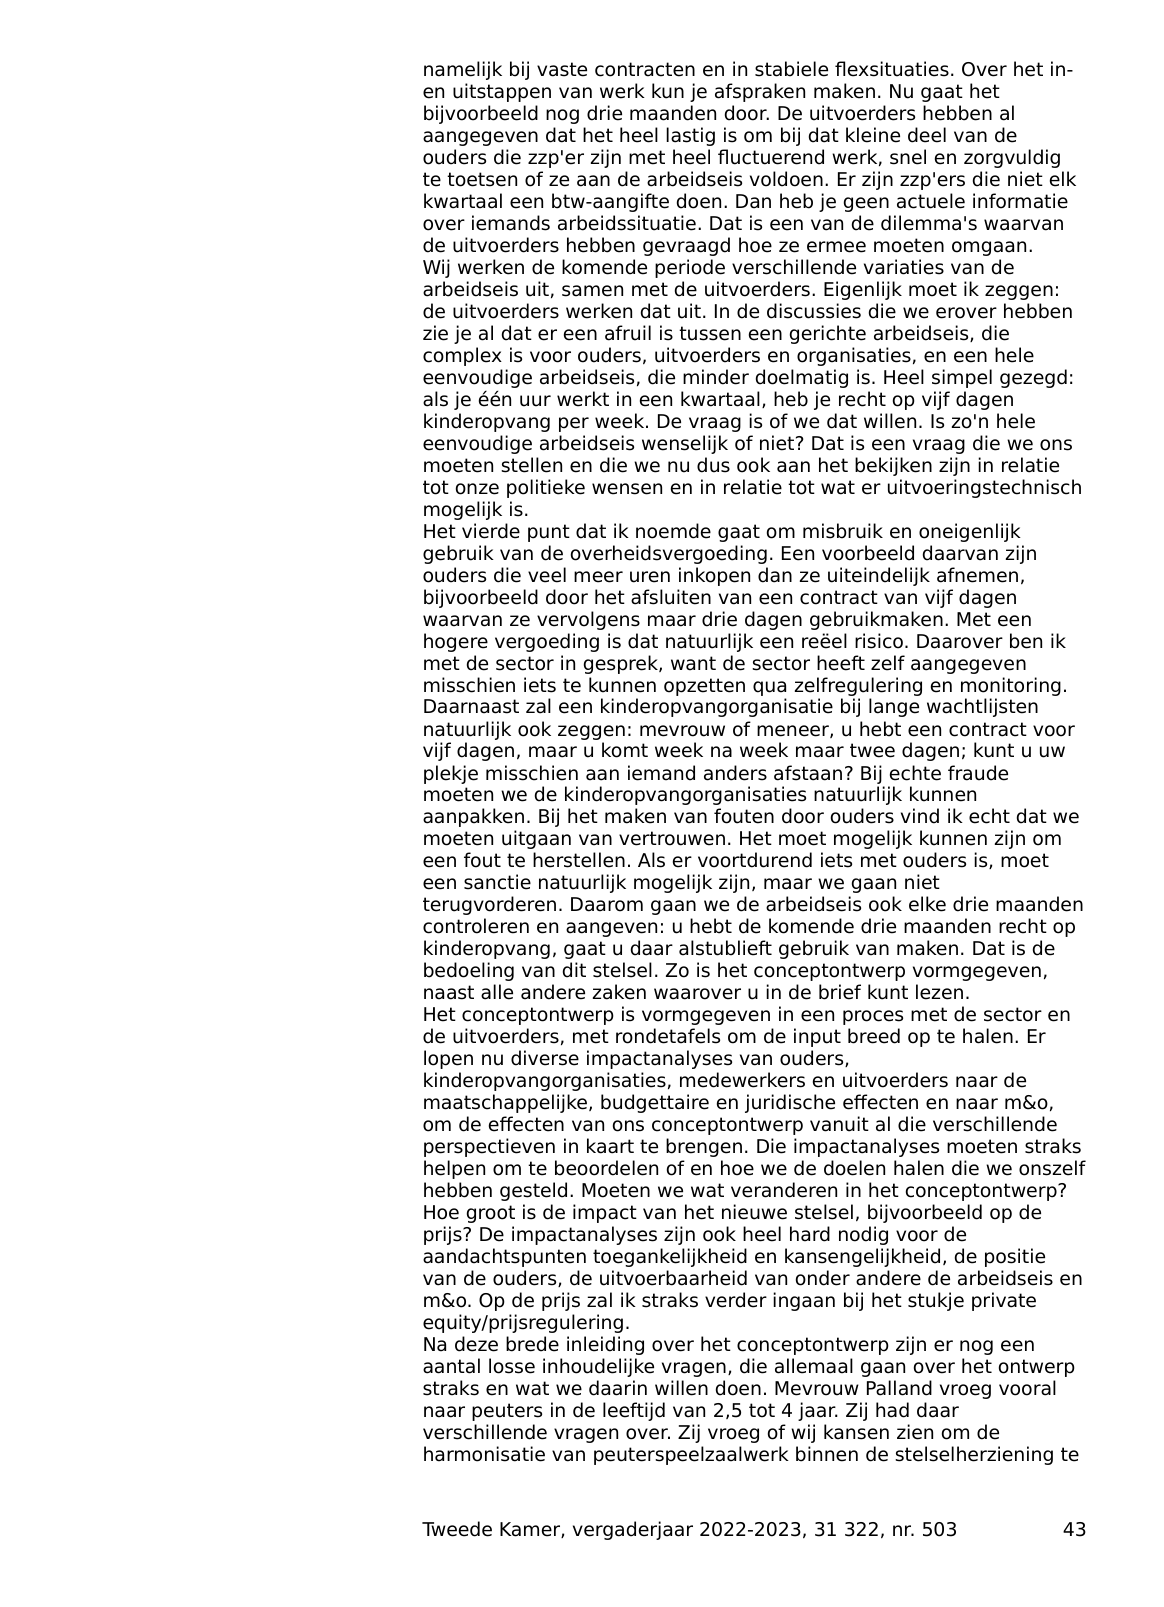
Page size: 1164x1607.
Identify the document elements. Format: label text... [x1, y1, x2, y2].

text Het vierde punt dat ik noemde gaat om misbruik en oneigenlijk gebruik van de overheidsvergoeding. Een voorbeeld daarvan zijn ouders die veel meer uren inkopen dan ze uiteindelijk afnemen, bijvoorbeeld door het afsluiten van een contract van vijf dagen waarvan ze vervolgens maar drie dagen gebruikmaken. Met een hogere vergoeding is dat natuurlijk een reëel risico. Daarover ben ik met de sector in gesprek, want de sector heeft zelf aangegeven misschien iets te kunnen opzetten qua zelfregulering en monitoring. Daarnaast zal een kinderopvangorganisatie bij lange wachtlijsten natuurlijk ook zeggen: mevrouw of meneer, u hebt een contract voor vijf dagen, maar u komt week na week maar twee dagen; kunt u uw plekje misschien aan iemand anders afstaan? Bij echte fraude moeten we de kinderopvangorganisaties natuurlijk kunnen aanpakken. Bij het maken van fouten door ouders vind ik echt dat we moeten uitgaan van vertrouwen. Het moet mogelijk kunnen zijn om een fout te herstellen. Als er voortdurend iets met ouders is, moet een sanctie natuurlijk mogelijk zijn, maar we gaan niet terugvorderen. Daarom gaan we de arbeidseis ook elke drie maanden controleren en aangeven: u hebt de komende drie maanden recht op kinderopvang, gaat u daar alstublieft gebruik van maken. Dat is de bedoeling van dit stelsel. Zo is het conceptontwerp vormgegeven, naast alle andere zaken waarover u in de brief kunt lezen. [422, 521, 1087, 1004]
text Wij werken de komende periode verschillende variaties van de arbeidseis uit, samen met de uitvoerders. Eigenlijk moet ik zeggen: de uitvoerders werken dat uit. In de discussies die we erover hebben zie je al dat er een afruil is tussen een gerichte arbeidseis, die complex is voor ouders, uitvoerders en organisaties, en een hele eenvoudige arbeidseis, die minder doelmatig is. Heel simpel gezegd: als je één uur werkt in een kwartaal, heb je recht op vijf dagen kinderopvang per week. De vraag is of we dat willen. Is zo'n hele eenvoudige arbeidseis wenselijk of niet? Dat is een vraag die we ons moeten stellen en die we nu dus ook aan het bekijken zijn in relatie tot onze politieke wensen en in relatie tot wat er uitvoeringstechnisch mogelijk is. [422, 257, 1087, 521]
text Het conceptontwerp is vormgegeven in een proces met de sector en de uitvoerders, met rondetafels om de input breed op te halen. Er lopen nu diverse impactanalyses van ouders, kinderopvangorganisaties, medewerkers en uitvoerders naar de maatschappelijke, budgettaire en juridische effecten en naar m&o, om de effecten van ons conceptontwerp vanuit al die verschillende perspectieven in kaart te brengen. Die impactanalyses moeten straks helpen om te beoordelen of en hoe we de doelen halen die we onszelf hebben gesteld. Moeten we wat veranderen in het conceptontwerp? Hoe groot is de impact van het nieuwe stelsel, bijvoorbeeld op de prijs? De impactanalyses zijn ook heel hard nodig voor de aandachtspunten toegankelijkheid en kansengelijkheid, de positie van de ouders, de uitvoerbaarheid van onder andere de arbeidseis en m&o. Op de prijs zal ik straks verder ingaan bij het stukje private equity/prijsregulering. [422, 1004, 1087, 1334]
text Na deze brede inleiding over het conceptontwerp zijn er nog een aantal losse inhoudelijke vragen, die allemaal gaan over het ontwerp straks en wat we daarin willen doen. Mevrouw Palland vroeg vooral naar peuters in de leeftijd van 2,5 tot 4 jaar. Zij had daar verschillende vragen over. Zij vroeg of wij kansen zien om de harmonisatie van peuterspeelzaalwerk binnen de stelselherziening te [422, 1334, 1087, 1466]
text namelijk bij vaste contracten en in stabiele flexsituaties. Over het in- en uitstappen van werk kun je afspraken maken. Nu gaat het bijvoorbeeld nog drie maanden door. De uitvoerders hebben al aangegeven dat het heel lastig is om bij dat kleine deel van de ouders die zzp'er zijn met heel fluctuerend werk, snel en zorgvuldig te toetsen of ze aan de arbeidseis voldoen. Er zijn zzp'ers die niet elk kwartaal een btw-aangifte doen. Dan heb je geen actuele informatie over iemands arbeidssituatie. Dat is een van de dilemma's waarvan de uitvoerders hebben gevraagd hoe ze ermee moeten omgaan. [422, 59, 1087, 257]
